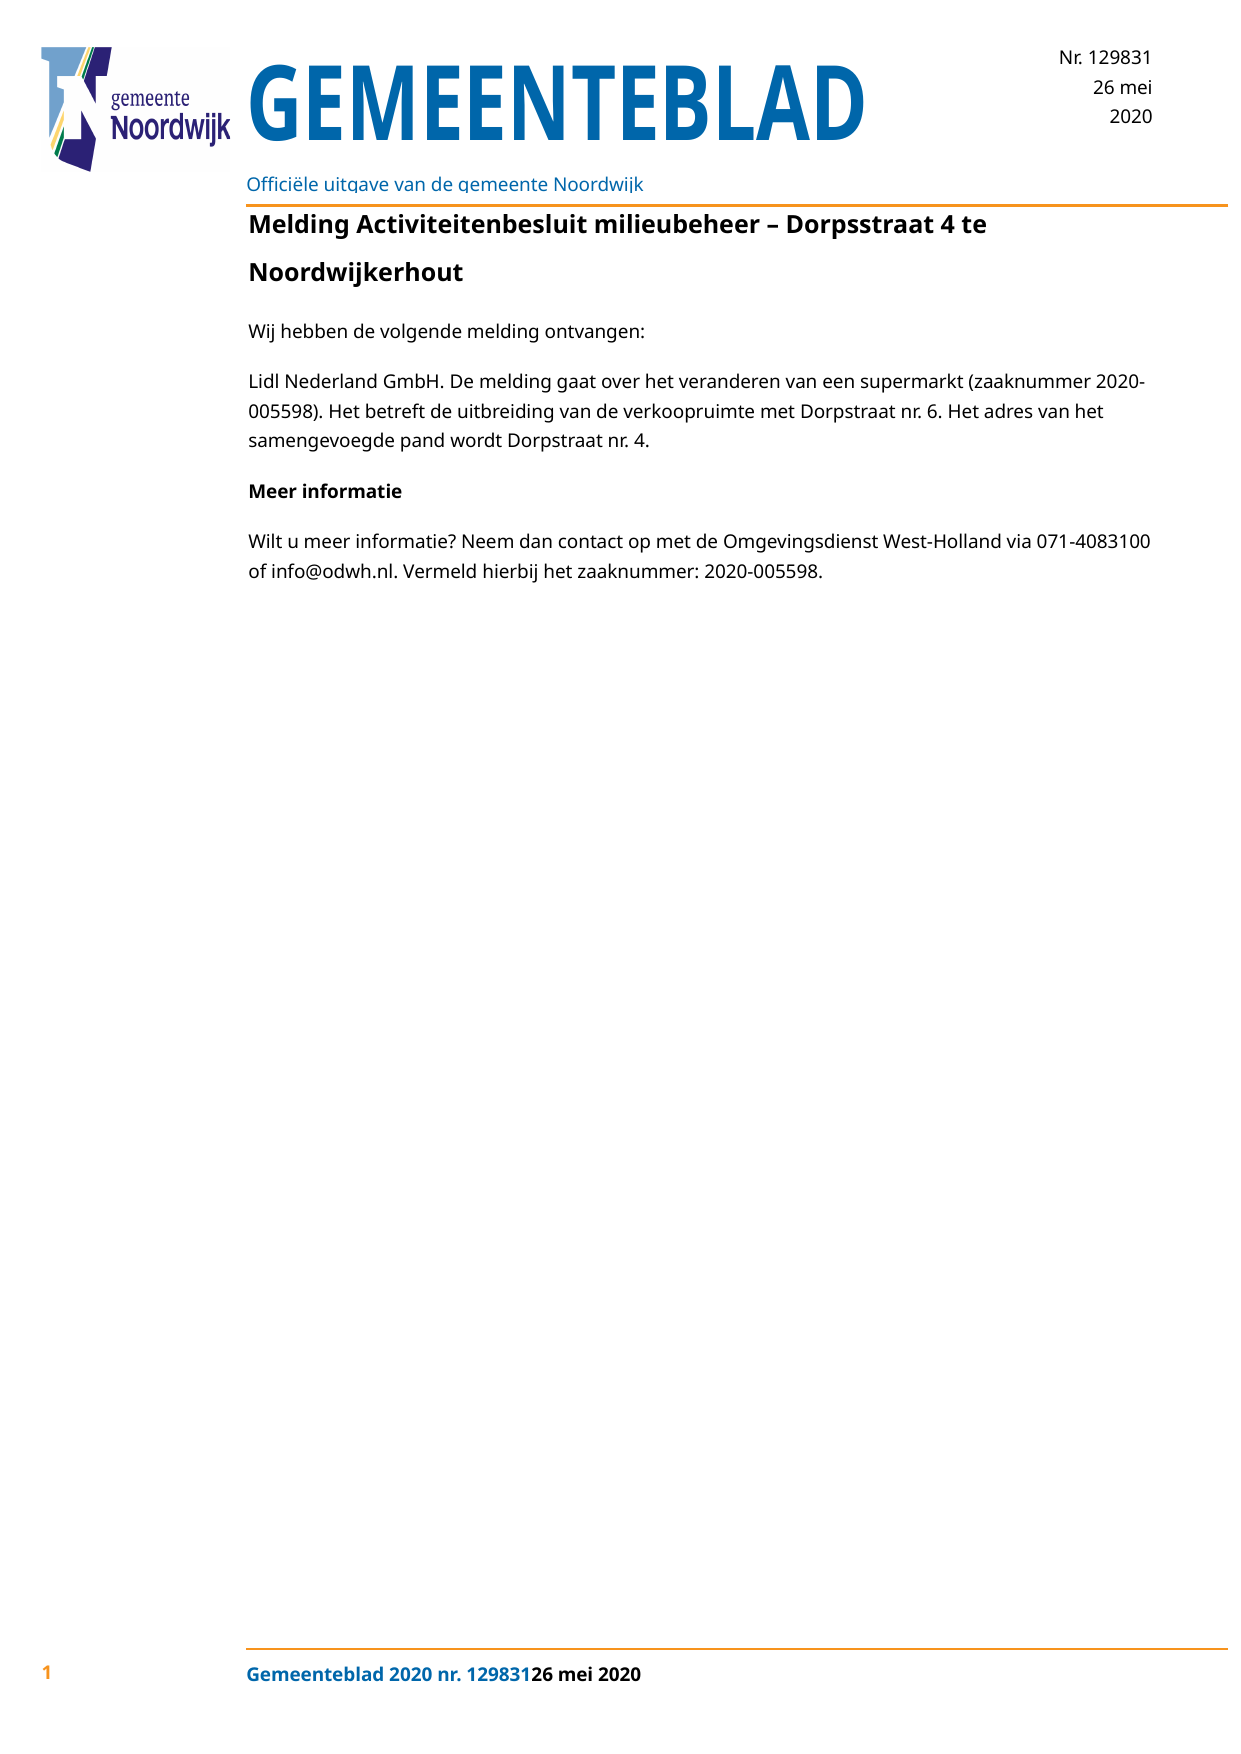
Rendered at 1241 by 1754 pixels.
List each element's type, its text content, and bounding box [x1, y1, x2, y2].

picture [41, 47, 231, 172]
text Lidl Nederland GmbH. De melding gaat over het veranderen van een supermarkt (zaaknummer 2020-005598). Het betreft de uitbreiding van de verkoopruimte met Dorpstraat nr. 6. Het adres van het samengevoegde pand wordt Dorpstraat nr. 4. [248, 368, 1152, 453]
text Meer informatie [248, 478, 1152, 504]
text Wij hebben de volgende melding ontvangen: [248, 318, 1152, 344]
text Wilt u meer informatie? Neem dan contact op met de Omgevingsdienst West-Holland via 071‑4083100 of info@odwh.nl. Vermeld hierbij het zaaknummer: 2020-005598. [248, 528, 1152, 584]
text Melding Activiteitenbesluit milieubeheer – Dorpsstraat 4 te Noordwijkerhout [248, 207, 1152, 288]
